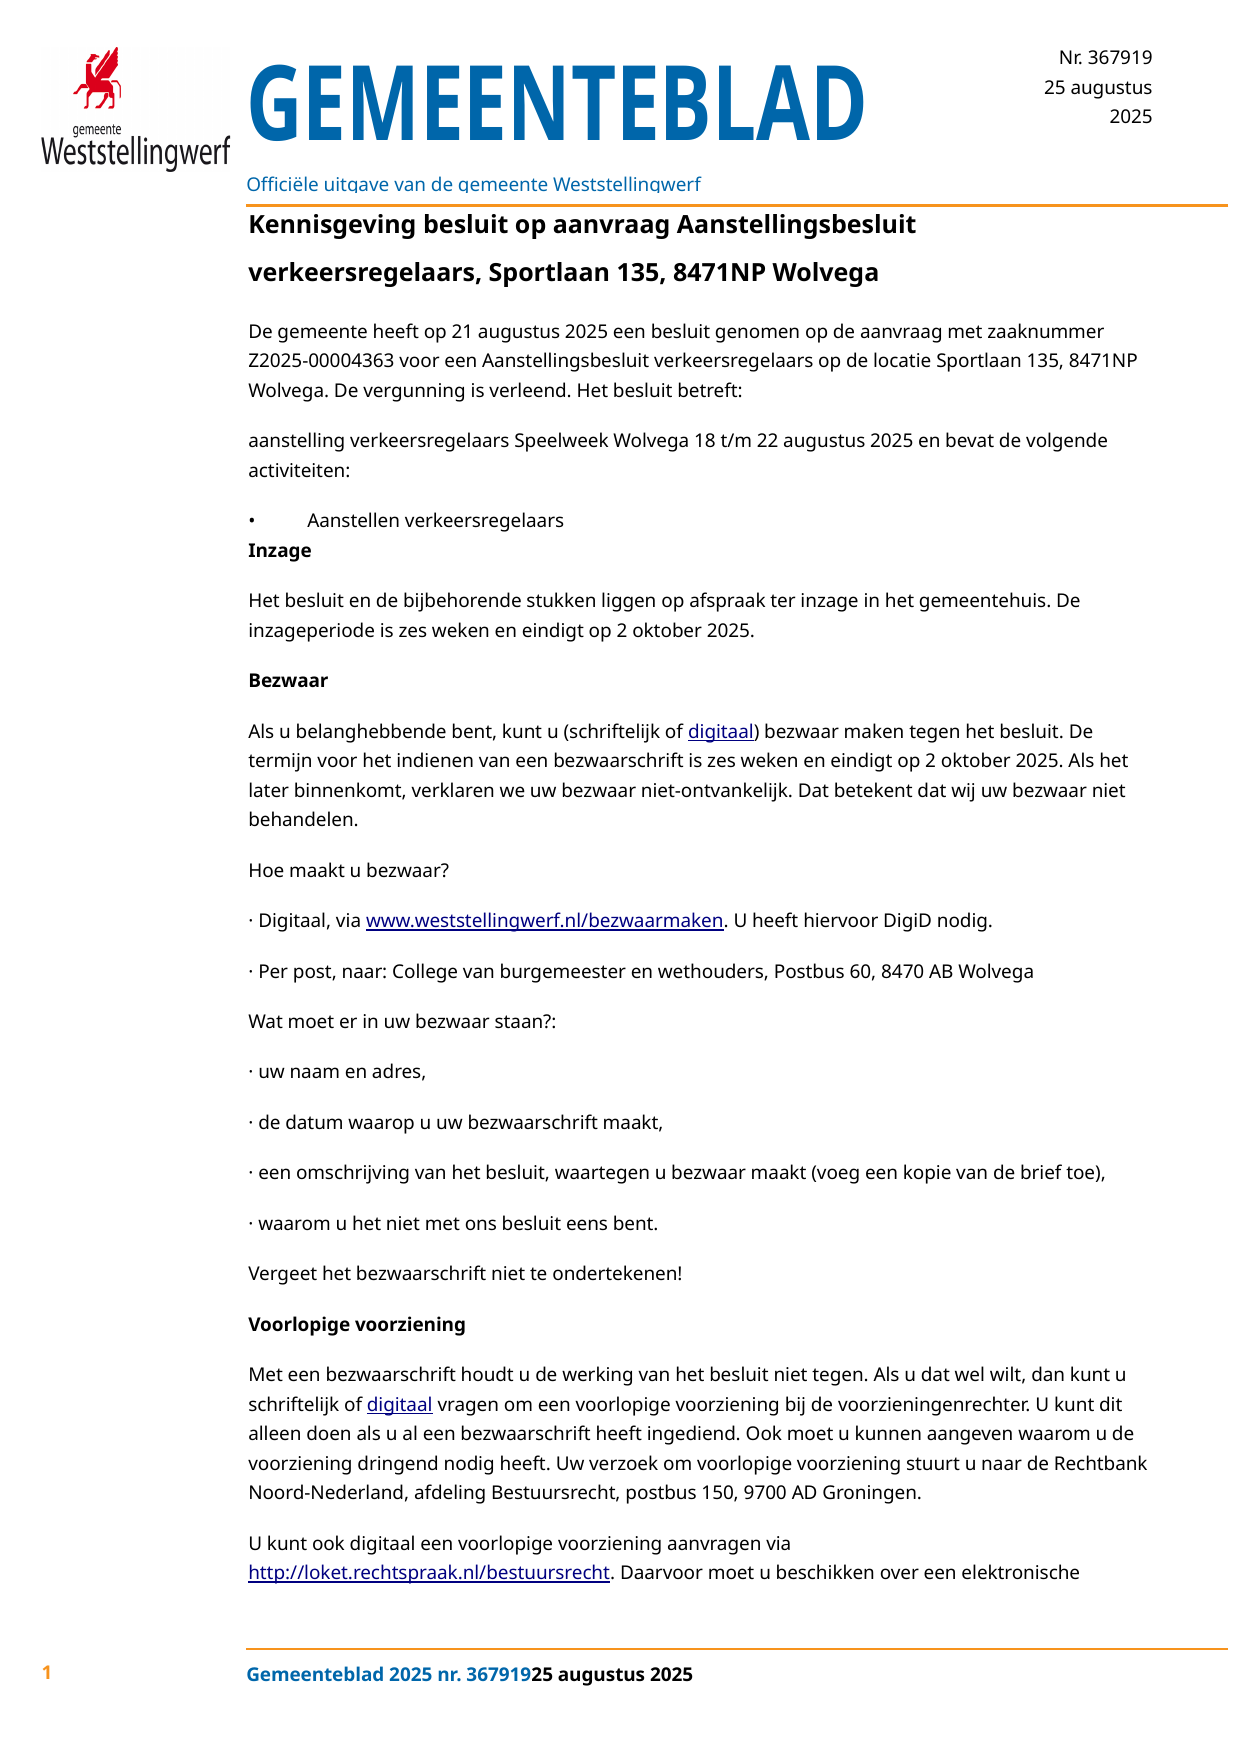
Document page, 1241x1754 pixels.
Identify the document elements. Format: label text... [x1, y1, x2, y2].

text · Digitaal, via www.weststellingwerf.nl/bezwaarmaken. U heeft hiervoor DigiD nodig. [248, 907, 1152, 933]
text · uw naam en adres, [248, 1059, 1152, 1084]
text Als u belanghebbende bent, kunt u (schriftelijk of digitaal) bezwaar maken tegen het besluit. De termijn voor het indienen van een bezwaarschrift is zes weken en eindigt op 2 oktober 2025. Als het later binnenkomt, verklaren we uw bezwaar niet-ontvankelijk. Dat betekent dat wij uw bezwaar niet behandelen. [248, 718, 1152, 832]
text · een omschrijving van het besluit, waartegen u bezwaar maakt (voeg een kopie van de brief toe), [248, 1159, 1152, 1185]
text Vergeet het bezwaarschrift niet te ondertekenen! [248, 1260, 1152, 1286]
text Kennisgeving besluit op aanvraag Aanstellingsbesluit verkeersregelaars, Sportlaan 135, 8471NP Wolvega [248, 207, 1152, 288]
text Bezwaar [248, 667, 1152, 693]
list Aanstellen verkeersregelaars [248, 507, 1152, 533]
text De gemeente heeft op 21 augustus 2025 een besluit genomen op de aanvraag met zaaknummer Z2025-00004363 voor een Aanstellingsbesluit verkeersregelaars op de locatie Sportlaan 135, 8471NP Wolvega. De vergunning is verleend. Het besluit betreft: [248, 318, 1152, 403]
text Het besluit en de bijbehorende stukken liggen op afspraak ter inzage in het gemeentehuis. De inzageperiode is zes weken en eindigt op 2 oktober 2025. [248, 587, 1152, 643]
text Inzage [248, 537, 1152, 563]
picture [41, 47, 231, 172]
text · waarom u het niet met ons besluit eens bent. [248, 1210, 1152, 1236]
text Wat moet er in uw bezwaar staan?: [248, 1008, 1152, 1034]
text Hoe maakt u bezwaar? [248, 857, 1152, 883]
text Voorlopige voorziening [248, 1311, 1152, 1337]
text · de datum waarop u uw bezwaarschrift maakt, [248, 1109, 1152, 1135]
text Met een bezwaarschrift houdt u de werking van het besluit niet tegen. Als u dat wel wilt, dan kunt u schriftelijk of digitaal vragen om een voorlopige voorziening bij de voorzieningenrechter. U kunt dit alleen doen als u al een bezwaarschrift heeft ingediend. Ook moet u kunnen aangeven waarom u de voorziening dringend nodig heeft. Uw verzoek om voorlopige voorziening stuurt u naar de Rechtbank Noord-Nederland, afdeling Bestuursrecht, postbus 150, 9700 AD Groningen. [248, 1361, 1152, 1505]
text U kunt ook digitaal een voorlopige voorziening aanvragen via http://loket.rechtspraak.nl/bestuursrecht. Daarvoor moet u beschikken over een elektronische [248, 1530, 1152, 1585]
text · Per post, naar: College van burgemeester en wethouders, Postbus 60, 8470 AB Wolvega [248, 958, 1152, 984]
text aanstelling verkeersregelaars Speelweek Wolvega 18 t/m 22 augustus 2025 en bevat de volgende activiteiten: [248, 427, 1152, 483]
